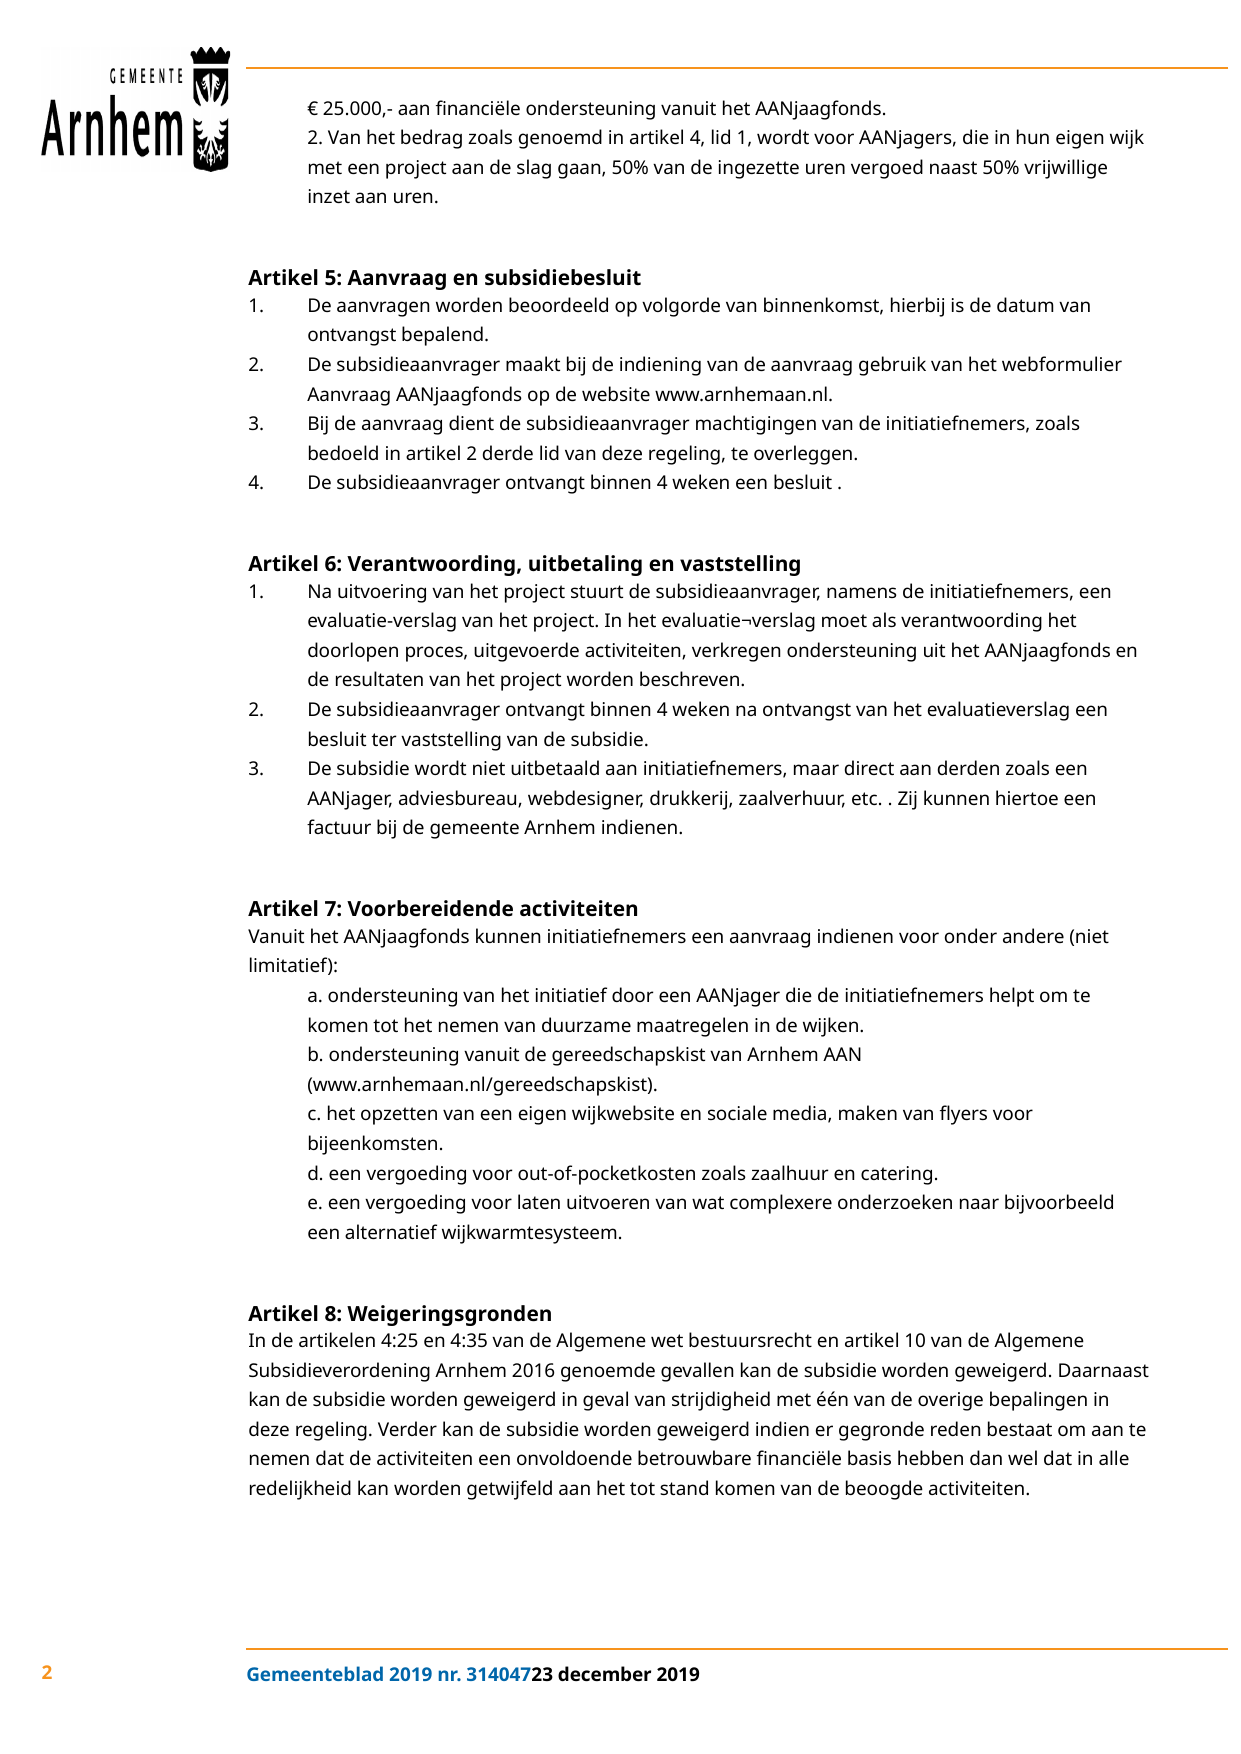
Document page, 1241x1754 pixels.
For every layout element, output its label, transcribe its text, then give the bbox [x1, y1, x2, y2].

list Na uitvoering van het project stuurt de subsidieaanvrager, namens de initiatiefnemers, een evaluatie-verslag van het project. In het evaluatie¬verslag moet als verantwoording het doorlopen proces, uitgevoerde activiteiten, verkregen ondersteuning uit het AANjaagfonds en de resultaten van het project worden beschreven. [248, 578, 1152, 692]
list e. een vergoeding voor laten uitvoeren van wat complexere onderzoeken naar bijvoorbeeld een alternatief wijkwarmtesysteem. [248, 1189, 1152, 1244]
text Artikel 7: Voorbereidende activiteiten [248, 894, 1152, 923]
text Vanuit het AANjaagfonds kunnen initiatiefnemers een aanvraag indienen voor onder andere (niet limitatief): [248, 923, 1152, 978]
list 2. Van het bedrag zoals genoemd in artikel 4, lid 1, wordt voor AANjagers, die in hun eigen wijk met een project aan de slag gaan, 50% van de ingezette uren vergoed naast 50% vrijwillige inzet aan uren. [248, 124, 1152, 209]
list Bij de aanvraag dient de subsidieaanvrager machtigingen van de initiatiefnemers, zoals bedoeld in artikel 2 derde lid van deze regeling, te overleggen. [248, 410, 1152, 466]
text In de artikelen 4:25 en 4:35 van de Algemene wet bestuursrecht en artikel 10 van de Algemene Subsidieverordening Arnhem 2016 genoemde gevallen kan de subsidie worden geweigerd. Daarnaast kan de subsidie worden geweigerd in geval van strijdigheid met één van de overige bepalingen in deze regeling. Verder kan de subsidie worden geweigerd indien er gegronde reden bestaat om aan te nemen dat de activiteiten een onvoldoende betrouwbare financiële basis hebben dan wel dat in alle redelijkheid kan worden getwijfeld aan het tot stand komen van de beoogde activiteiten. [248, 1327, 1152, 1501]
list b. ondersteuning vanuit de gereedschapskist van Arnhem AAN (www.arnhemaan.nl/gereedschapskist). [248, 1041, 1152, 1097]
list De aanvragen worden beoordeeld op volgorde van binnenkomst, hierbij is de datum van ontvangst bepalend. [248, 292, 1152, 347]
text Artikel 8: Weigeringsgronden [248, 1299, 1152, 1327]
list d. een vergoeding voor out-of-pocketkosten zoals zaalhuur en catering. [248, 1160, 1152, 1185]
list a. ondersteuning van het initiatief door een AANjager die de initiatiefnemers helpt om te komen tot het nemen van duurzame maatregelen in de wijken. [248, 982, 1152, 1037]
text Artikel 5: Aanvraag en subsidiebesluit [248, 263, 1152, 292]
text Artikel 6: Verantwoording, uitbetaling en vaststelling [248, 549, 1152, 578]
list De subsidieaanvrager ontvangt binnen 4 weken na ontvangst van het evaluatieverslag een besluit ter vaststelling van de subsidie. [248, 696, 1152, 752]
list c. het opzetten van een eigen wijkwebsite en sociale media, maken van flyers voor bijeenkomsten. [248, 1101, 1152, 1156]
list € 25.000,- aan financiële ondersteuning vanuit het AANjaagfonds. [248, 95, 1152, 121]
list De subsidie wordt niet uitbetaald aan initiatiefnemers, maar direct aan derden zoals een AANjager, adviesbureau, webdesigner, drukkerij, zaalverhuur, etc. . Zij kunnen hiertoe een factuur bij de gemeente Arnhem indienen. [248, 755, 1152, 840]
list De subsidieaanvrager ontvangt binnen 4 weken een besluit . [248, 469, 1152, 495]
picture [41, 47, 231, 172]
list De subsidieaanvrager maakt bij de indiening van de aanvraag gebruik van het webformulier Aanvraag AANjaagfonds op de website www.arnhemaan.nl. [248, 351, 1152, 406]
